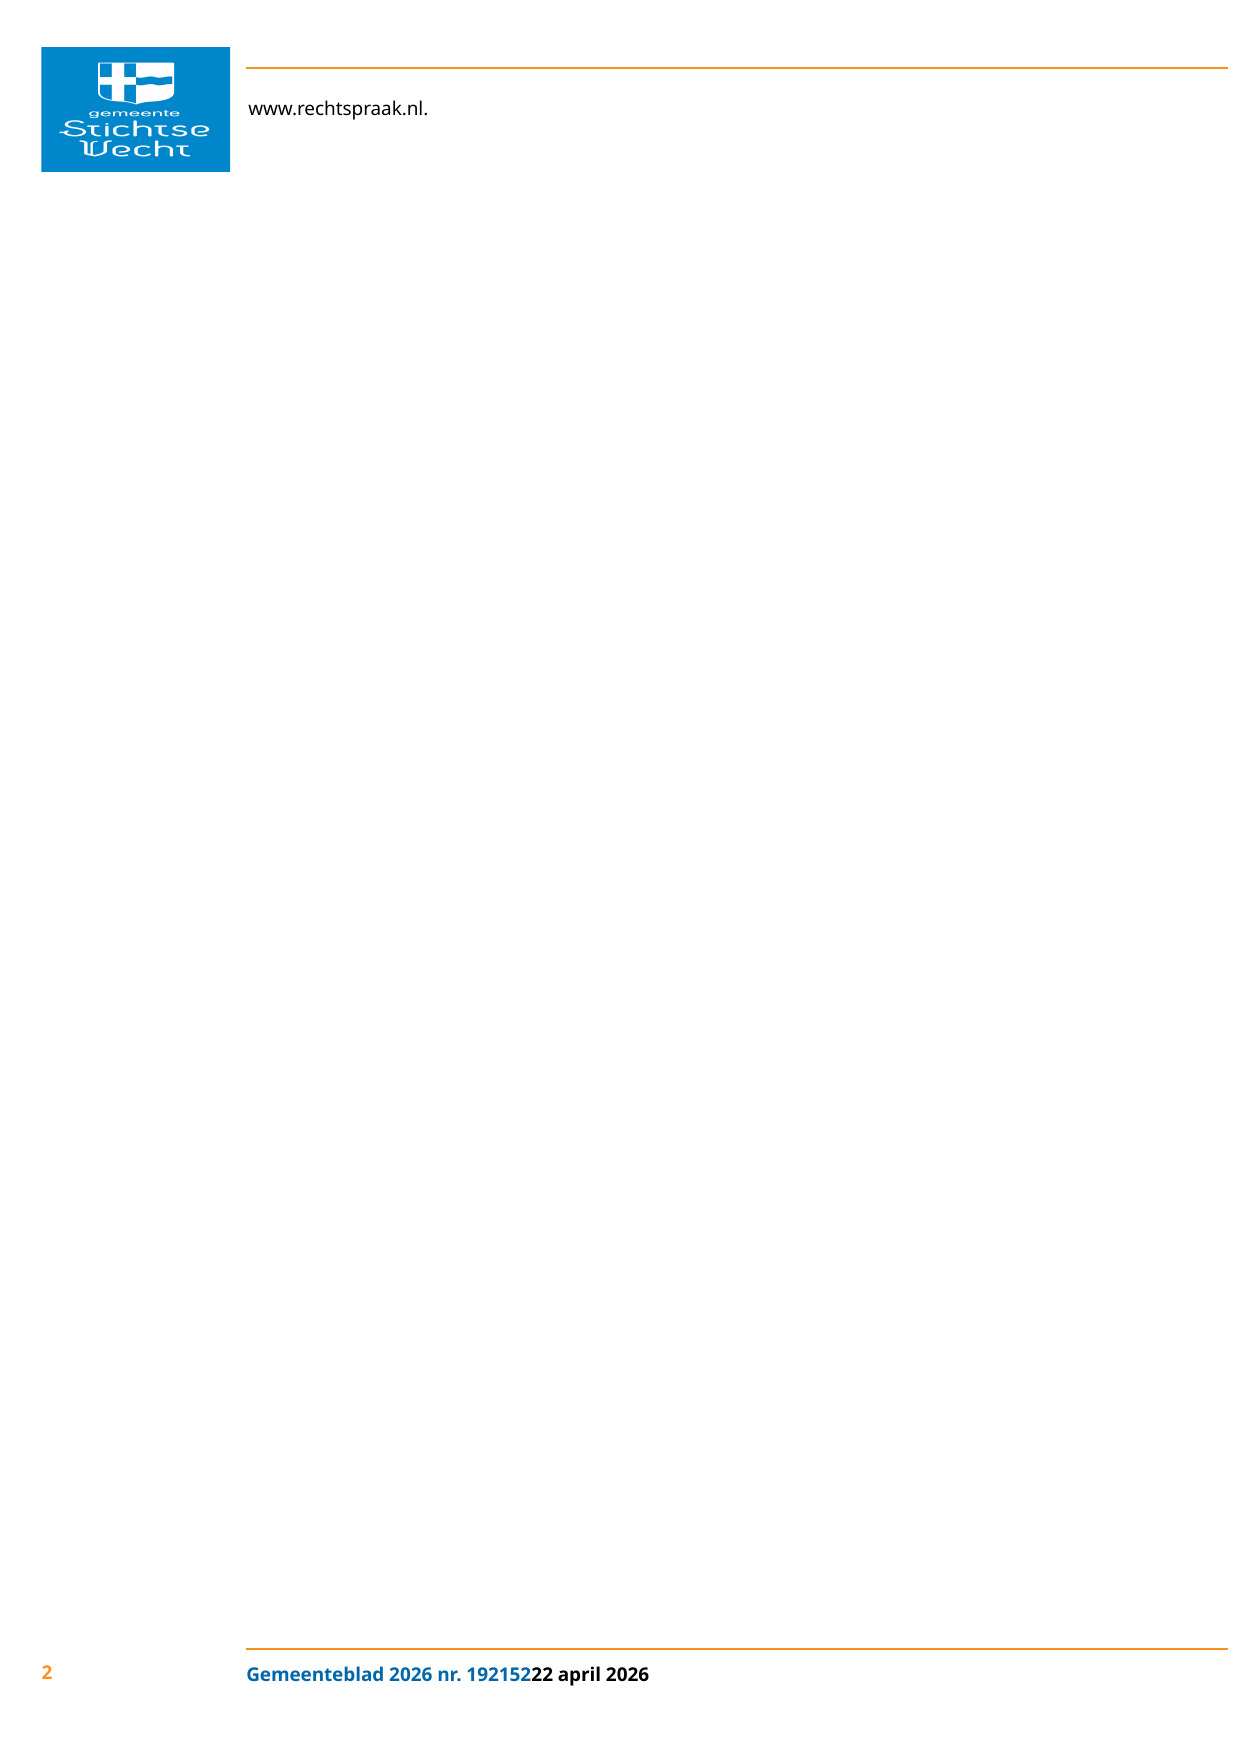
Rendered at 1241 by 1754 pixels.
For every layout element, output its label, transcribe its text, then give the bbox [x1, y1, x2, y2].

picture [137, 63, 174, 103]
picture [99, 63, 135, 101]
text www.rechtspraak.nl. [248, 95, 1152, 121]
